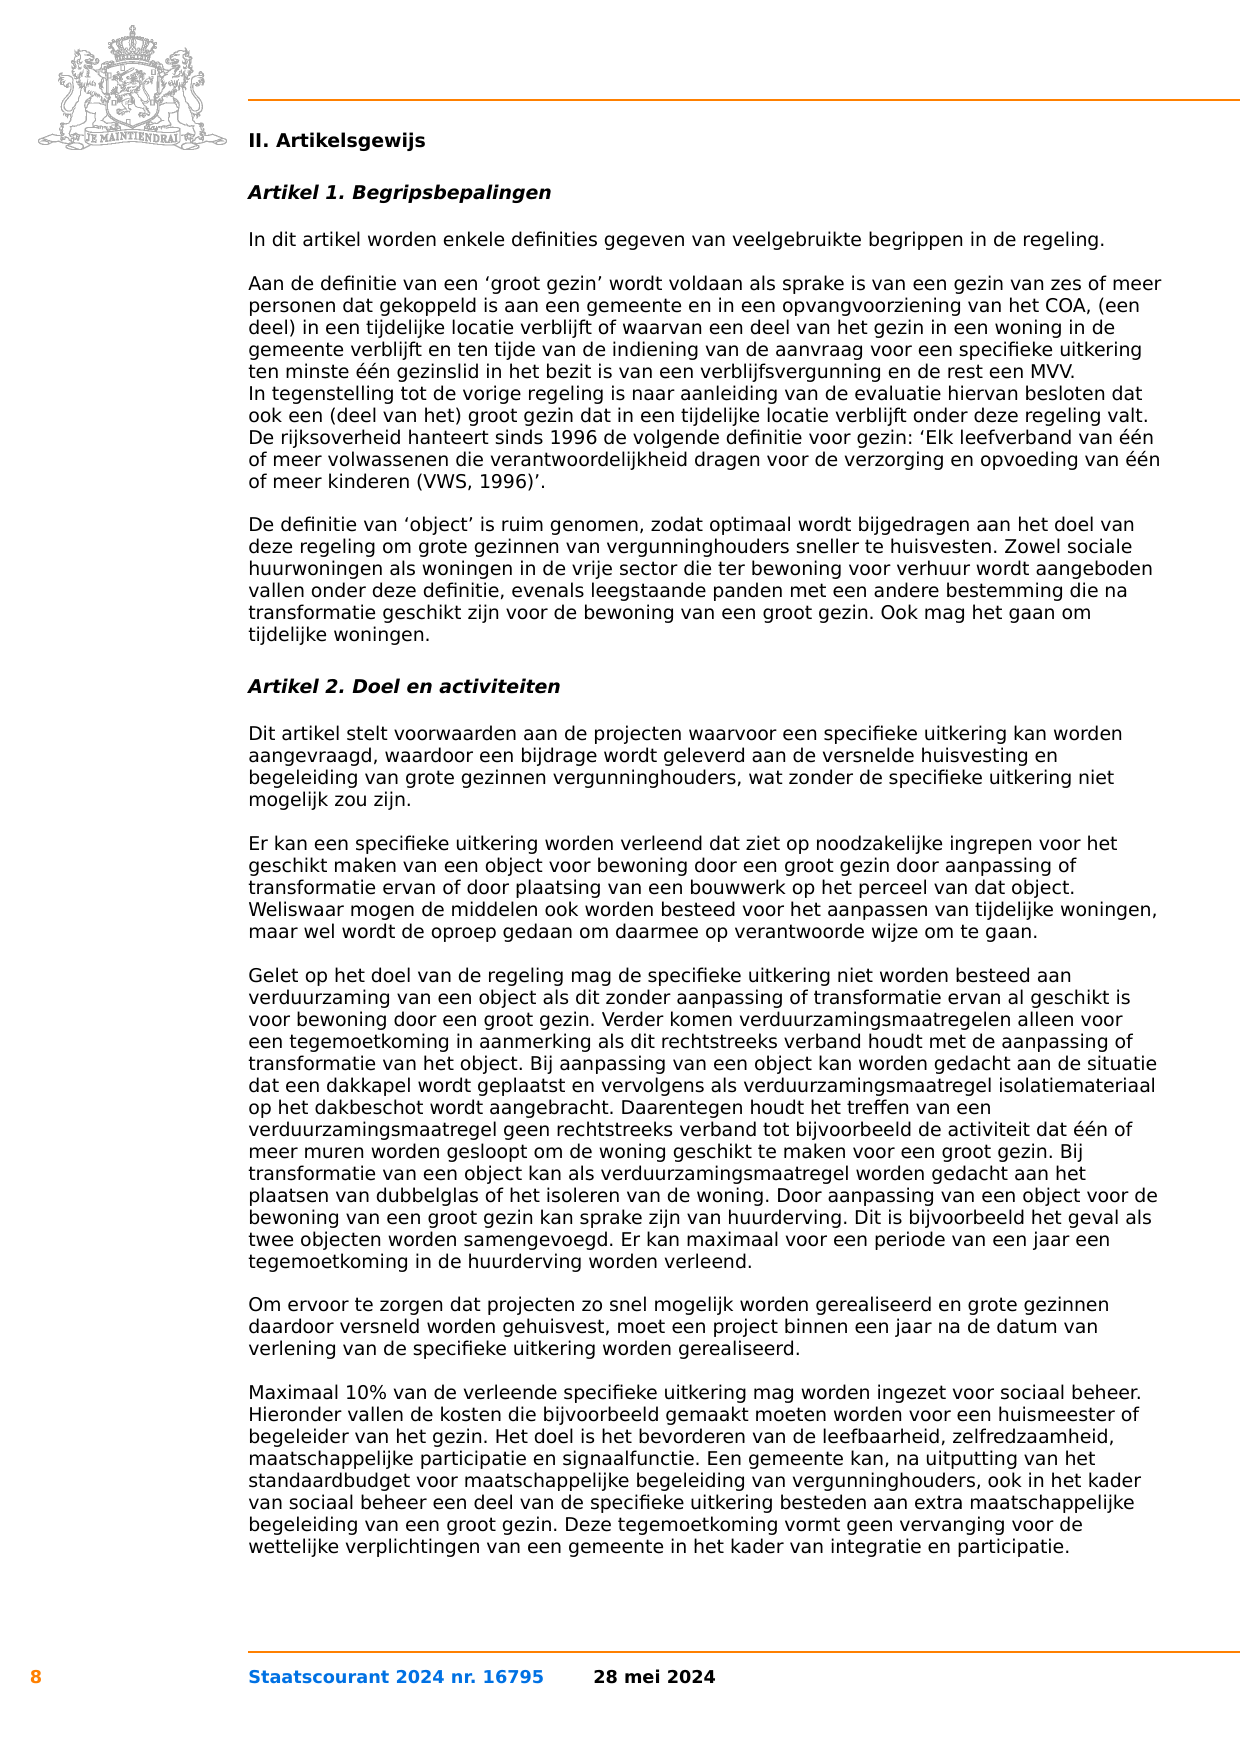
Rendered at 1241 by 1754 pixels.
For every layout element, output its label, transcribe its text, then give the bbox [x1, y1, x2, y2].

text Dit artikel stelt voorwaarden aan de projecten waarvoor een specifieke uitkering kan worden aangevraagd, waardoor een bijdrage wordt geleverd aan de versnelde huisvesting en begeleiding van grote gezinnen vergunninghouders, wat zonder de specifieke uitkering niet mogelijk zou zijn. [248, 723, 1163, 811]
subtitle Artikel 2. Doel en activiteiten [248, 676, 1163, 698]
text Om ervoor te zorgen dat projecten zo snel mogelijk worden gerealiseerd en grote gezinnen daardoor versneld worden gehuisvest, moet een project binnen een jaar na de datum van verlening van de specifieke uitkering worden gerealiseerd. [248, 1294, 1163, 1360]
subtitle II. Artikelsgewijs [248, 130, 1163, 152]
text In tegenstelling tot de vorige regeling is naar aanleiding van de evaluatie hiervan besloten dat ook een (deel van het) groot gezin dat in een tijdelijke locatie verblijft onder deze regeling valt. De rijksoverheid hanteert sinds 1996 de volgende definitie voor gezin: ‘Elk leefverband van één of meer volwassenen die verantwoordelijkheid dragen voor de verzorging en opvoeding van één of meer kinderen (VWS, 1996)’. [248, 383, 1163, 492]
text In dit artikel worden enkele definities gegeven van veelgebruikte begrippen in de regeling. [248, 229, 1163, 251]
text Maximaal 10% van de verleende specifieke uitkering mag worden ingezet voor sociaal beheer. Hieronder vallen de kosten die bijvoorbeeld gemaakt moeten worden voor een huismeester of begeleider van het gezin. Het doel is het bevorderen van de leefbaarheid, zelfredzaamheid, maatschappelijke participatie en signaalfunctie. Een gemeente kan, na uitputting van het standaardbudget voor maatschappelijke begeleiding van vergunninghouders, ook in het kader van sociaal beheer een deel van de specifieke uitkering besteden aan extra maatschappelijke begeleiding van een groot gezin. Deze tegemoetkoming vormt geen vervanging voor de wettelijke verplichtingen van een gemeente in het kader van integratie en participatie. [248, 1382, 1163, 1558]
text Gelet op het doel van de regeling mag de specifieke uitkering niet worden besteed aan verduurzaming van een object als dit zonder aanpassing of transformatie ervan al geschikt is voor bewoning door een groot gezin. Verder komen verduurzamingsmaatregelen alleen voor een tegemoetkoming in aanmerking als dit rechtstreeks verband houdt met de aanpassing of transformatie van het object. Bij aanpassing van een object kan worden gedacht aan de situatie dat een dakkapel wordt geplaatst en vervolgens als verduurzamingsmaatregel isolatiemateriaal op het dakbeschot wordt aangebracht. Daarentegen houdt het treffen van een verduurzamingsmaatregel geen rechtstreeks verband tot bijvoorbeeld de activiteit dat één of meer muren worden gesloopt om de woning geschikt te maken voor een groot gezin. Bij transformatie van een object kan als verduurzamingsmaatregel worden gedacht aan het plaatsen van dubbelglas of het isoleren van de woning. Door aanpassing van een object voor de bewoning van een groot gezin kan sprake zijn van huurderving. Dit is bijvoorbeeld het geval als twee objecten worden samengevoegd. Er kan maximaal voor een periode van een jaar een tegemoetkoming in de huurderving worden verleend. [248, 965, 1163, 1272]
subtitle Artikel 1. Begripsbepalingen [248, 182, 1163, 204]
text Er kan een specifieke uitkering worden verleend dat ziet op noodzakelijke ingrepen voor het geschikt maken van een object voor bewoning door een groot gezin door aanpassing of transformatie ervan of door plaatsing van een bouwwerk op het perceel van dat object. Weliswaar mogen de middelen ook worden besteed voor het aanpassen van tijdelijke woningen, maar wel wordt de oproep gedaan om daarmee op verantwoorde wijze om te gaan. [248, 833, 1163, 943]
text Aan de definitie van een ‘groot gezin’ wordt voldaan als sprake is van een gezin van zes of meer personen dat gekoppeld is aan een gemeente en in een opvangvoorziening van het COA, (een deel) in een tijdelijke locatie verblijft of waarvan een deel van het gezin in een woning in de gemeente verblijft en ten tijde van de indiening van de aanvraag voor een specifieke uitkering ten minste één gezinslid in het bezit is van een verblijfsvergunning en de rest een MVV. [248, 273, 1163, 383]
picture [38, 25, 227, 150]
text De definitie van ‘object’ is ruim genomen, zodat optimaal wordt bijgedragen aan het doel van deze regeling om grote gezinnen van vergunninghouders sneller te huisvesten. Zowel sociale huurwoningen als woningen in de vrije sector die ter bewoning voor verhuur wordt aangeboden vallen onder deze definitie, evenals leegstaande panden met een andere bestemming die na transformatie geschikt zijn voor de bewoning van een groot gezin. Ook mag het gaan om tijdelijke woningen. [248, 514, 1163, 646]
